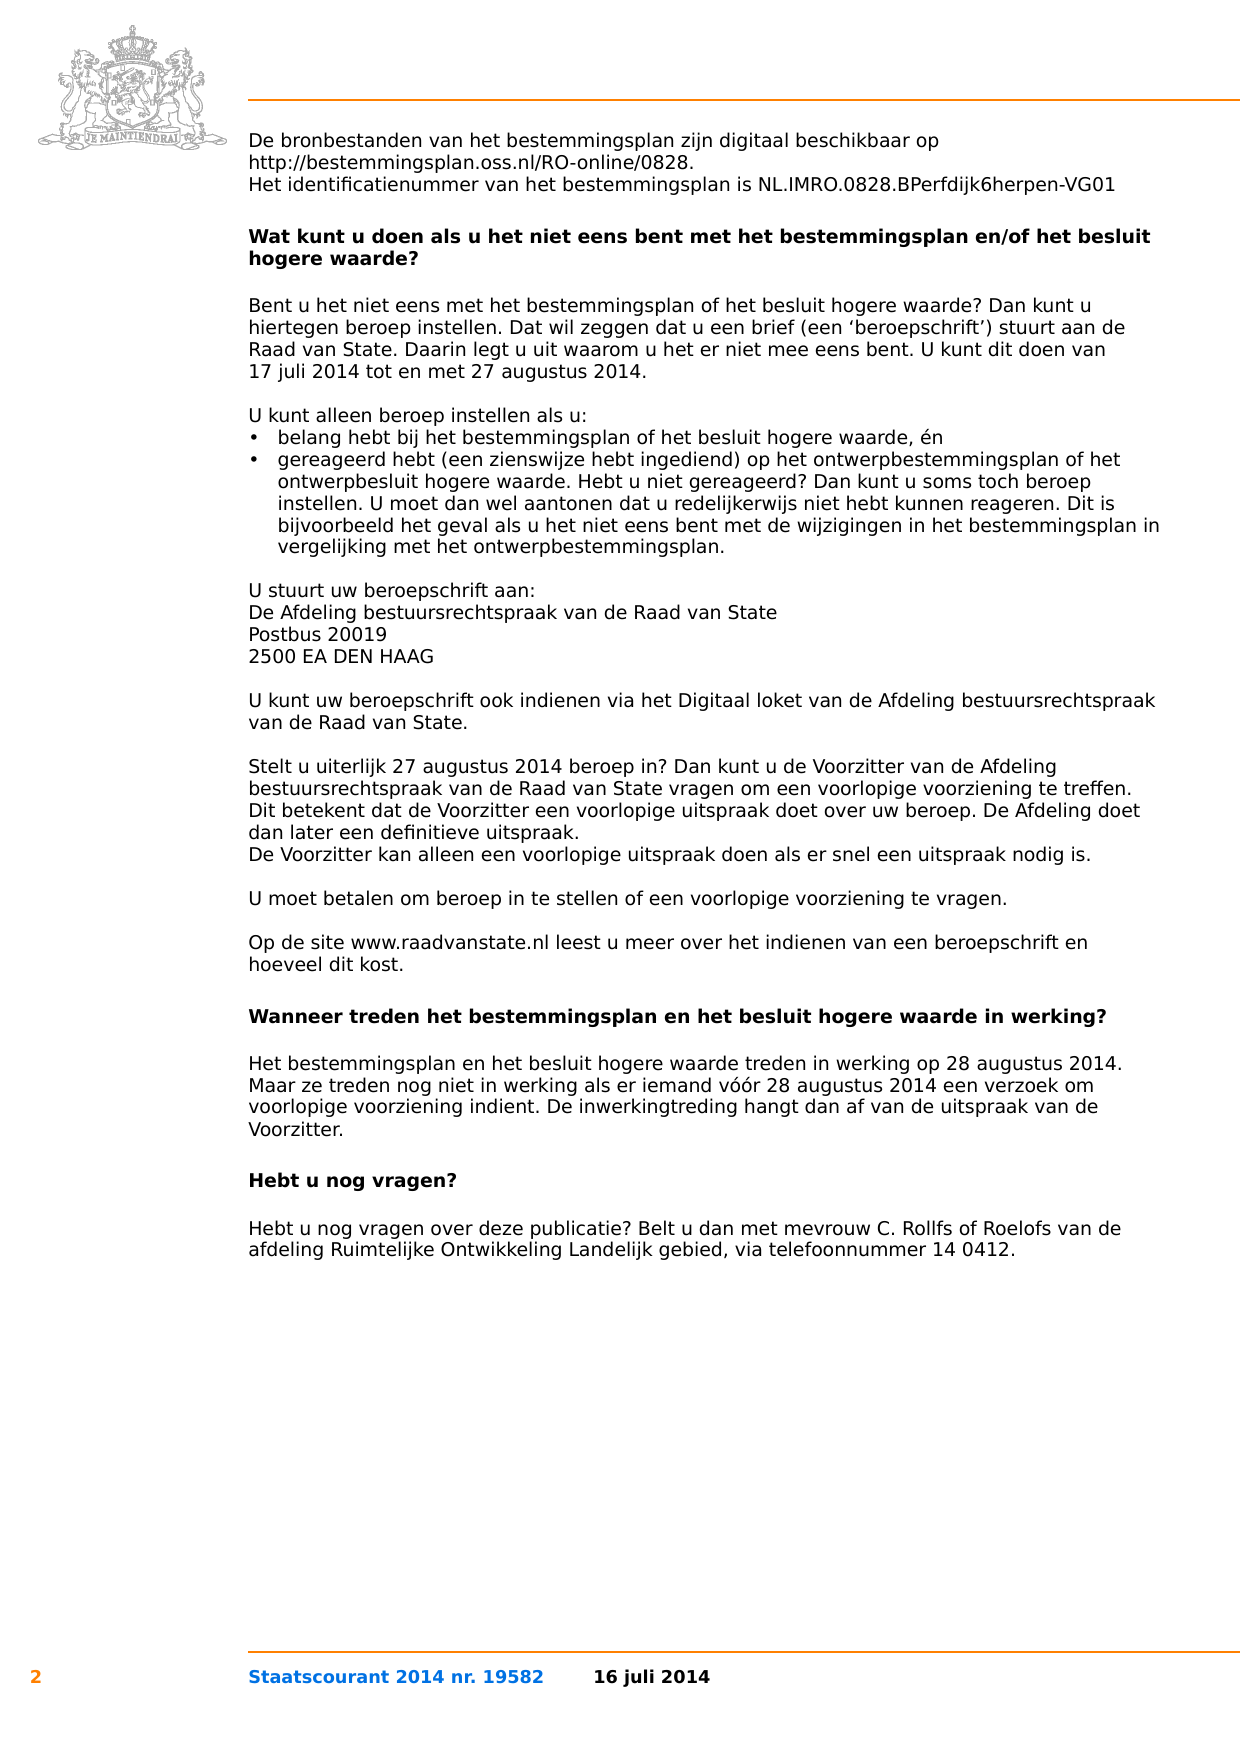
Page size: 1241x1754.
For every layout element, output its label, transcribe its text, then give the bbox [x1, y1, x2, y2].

text De bronbestanden van het bestemmingsplan zijn digitaal beschikbaar op http://bestemmingsplan.oss.nl/RO-online/0828. [248, 130, 1163, 174]
subtitle Wanneer treden het bestemmingsplan en het besluit hogere waarde in werking? [248, 1006, 1163, 1027]
text Hebt u nog vragen over deze publicatie? Belt u dan met mevrouw C. Rollfs of Roelofs van de afdeling Ruimtelijke Ontwikkeling Landelijk gebied, via telefoonnummer 14 0412. [248, 1217, 1163, 1261]
text Op de site www.raadvanstate.nl leest u meer over het indienen van een beroepschrift en hoeveel dit kost. [248, 932, 1163, 976]
text Het identificatienummer van het bestemmingsplan is NL.IMRO.0828.BPerfdijk6herpen-VG01 [248, 174, 1163, 196]
text U kunt uw beroepschrift ook indienen via het Digitaal loket van de Afdeling bestuursrechtspraak van de Raad van State. [248, 690, 1163, 734]
text U stuurt uw beroepschrift aan: [248, 580, 1163, 602]
subtitle Wat kunt u doen als u het niet eens bent met het bestemmingsplan en/of het besluit hogere waarde? [248, 226, 1163, 270]
picture [38, 25, 227, 150]
text • gereageerd hebt (een zienswijze hebt ingediend) op het ontwerpbestemmingsplan of het ontwerpbesluit hogere waarde. Hebt u niet gereageerd? Dan kunt u soms toch beroep instellen. U moet dan wel aantonen dat u redelijkerwijs niet hebt kunnen reageren. Dit is bijvoorbeeld het geval als u het niet eens bent met de wijzigingen in het bestemmingsplan in vergelijking met het ontwerpbestemmingsplan. [248, 448, 1163, 558]
text 2500 EA DEN HAAG [248, 646, 1163, 668]
text U moet betalen om beroep in te stellen of een voorlopige voorziening te vragen. [248, 888, 1163, 910]
text • belang hebt bij het bestemmingsplan of het besluit hogere waarde, én [248, 427, 1163, 448]
text De Voorzitter kan alleen een voorlopige uitspraak doen als er snel een uitspraak nodig is. [248, 844, 1163, 866]
text Het bestemmingsplan en het besluit hogere waarde treden in werking op 28 augustus 2014. Maar ze treden nog niet in werking als er iemand vóór 28 augustus 2014 een verzoek om voorlopige voorziening indient. De inwerkingtreding hangt dan af van de uitspraak van de Voorzitter. [248, 1052, 1163, 1140]
text Postbus 20019 [248, 624, 1163, 646]
text Bent u het niet eens met het bestemmingsplan of het besluit hogere waarde? Dan kunt u hiertegen beroep instellen. Dat wil zeggen dat u een brief (een ‘beroepschrift’) stuurt aan de Raad van State. Daarin legt u uit waarom u het er niet mee eens bent. U kunt dit doen van 17 juli 2014 tot en met 27 augustus 2014. [248, 295, 1163, 383]
text Stelt u uiterlijk 27 augustus 2014 beroep in? Dan kunt u de Voorzitter van de Afdeling bestuursrechtspraak van de Raad van State vragen om een voorlopige voorziening te treffen. Dit betekent dat de Voorzitter een voorlopige uitspraak doet over uw beroep. De Afdeling doet dan later een definitieve uitspraak. [248, 756, 1163, 844]
text U kunt alleen beroep instellen als u: [248, 404, 1163, 427]
subtitle Hebt u nog vragen? [248, 1170, 1163, 1192]
text De Afdeling bestuursrechtspraak van de Raad van State [248, 602, 1163, 624]
